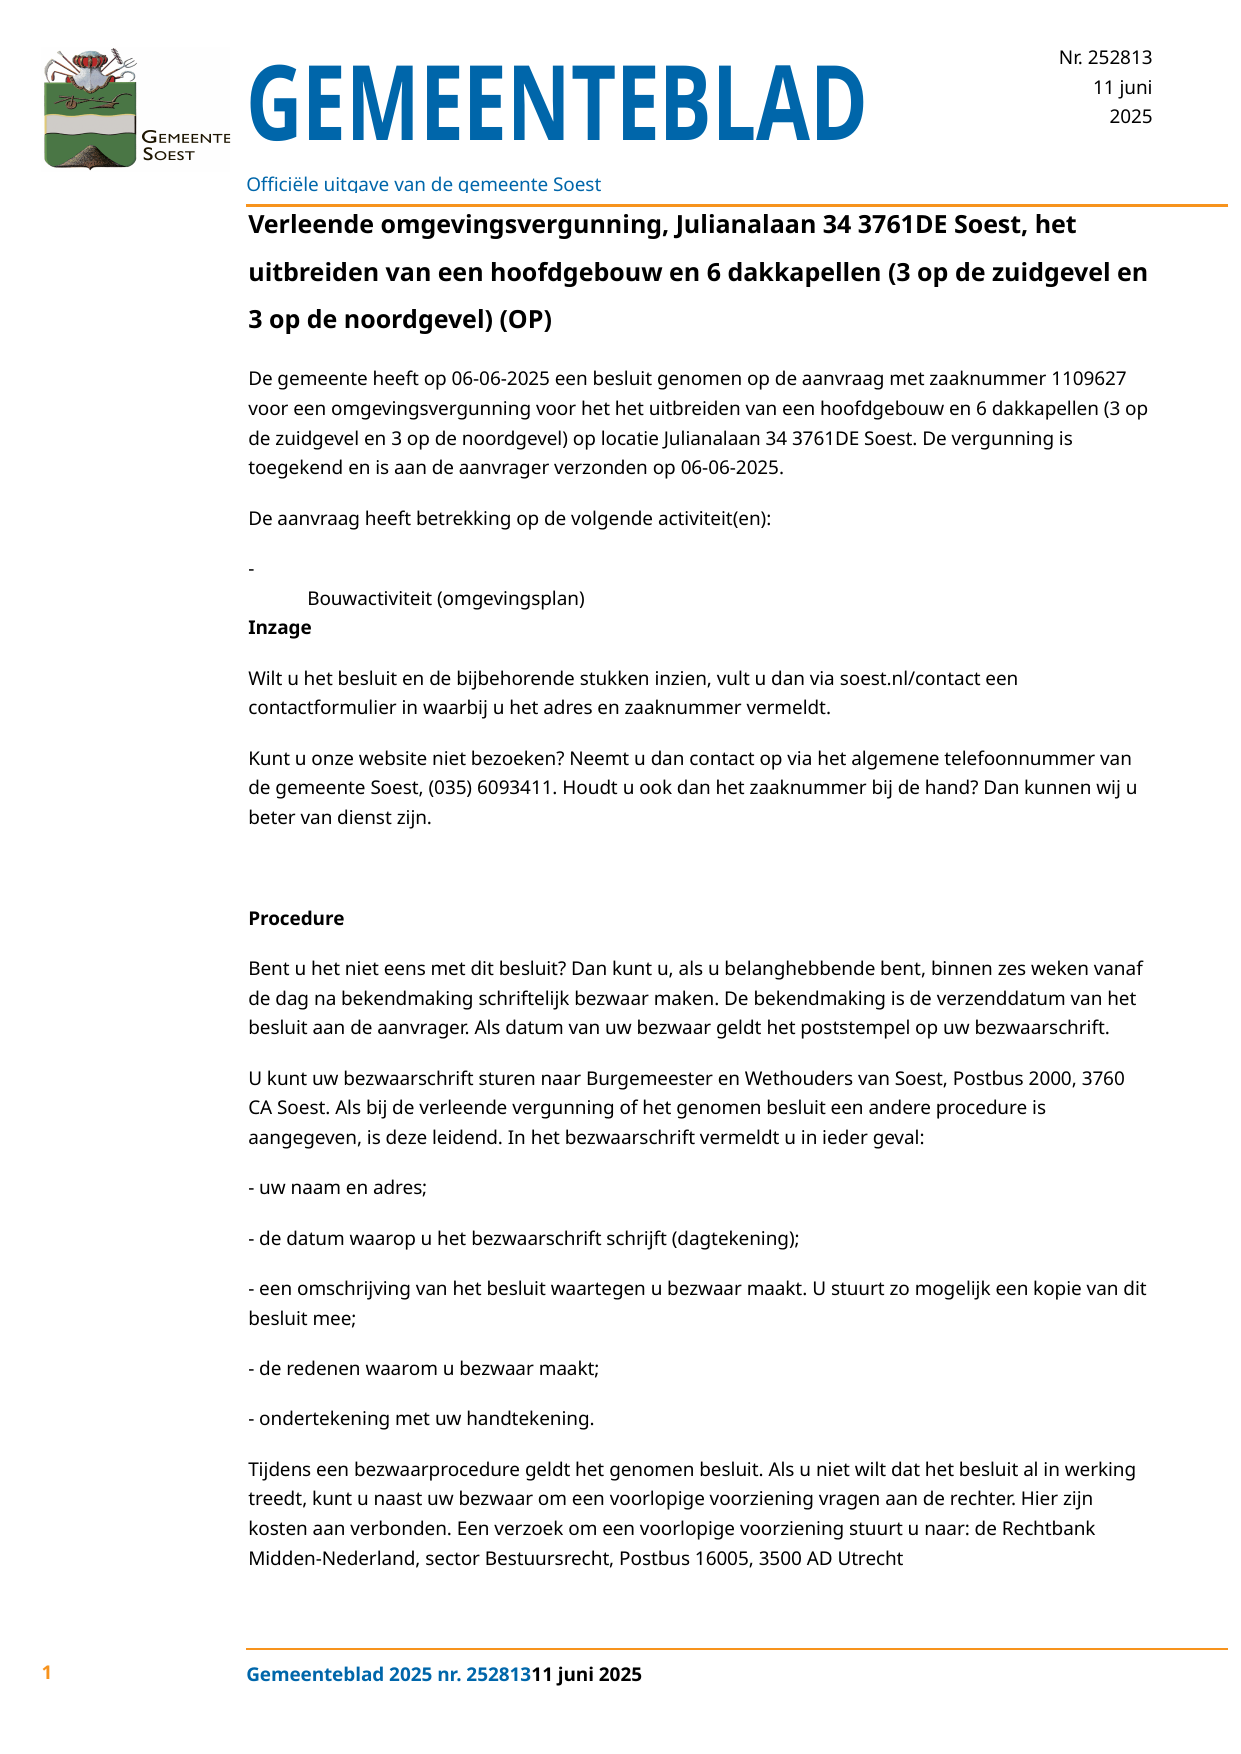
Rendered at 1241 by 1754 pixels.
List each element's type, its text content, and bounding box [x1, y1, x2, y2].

text - de datum waarop u het bezwaarschrift schrijft (dagtekening); [248, 1225, 1152, 1250]
text U kunt uw bezwaarschrift sturen naar Burgemeester en Wethouders van Soest, Postbus 2000, 3760 CA Soest. Als bij de verleende vergunning of het genomen besluit een andere procedure is aangegeven, is deze leidend. In het bezwaarschrift vermeldt u in ieder geval: [248, 1065, 1152, 1149]
text Tijdens een bezwaarprocedure geldt het genomen besluit. Als u niet wilt dat het besluit al in werking treedt, kunt u naast uw bezwaar om een voorlopige voorziening vragen aan de rechter. Hier zijn kosten aan verbonden. Een verzoek om een voorlopige voorziening stuurt u naar: de Rechtbank Midden-Nederland, sector Bestuursrecht, Postbus 16005, 3500 AD Utrecht [248, 1456, 1152, 1570]
text - uw naam en adres; [248, 1174, 1152, 1200]
list Bouwactiviteit (omgevingsplan) [248, 585, 1152, 610]
text Inzage [248, 614, 1152, 640]
text De gemeente heeft op 06-06-2025 een besluit genomen op de aanvraag met zaaknummer 1109627 voor een omgevingsvergunning voor het het uitbreiden van een hoofdgebouw en 6 dakkapellen (3 op de zuidgevel en 3 op de noordgevel) op locatie Julianalaan 34 3761DE Soest. De vergunning is toegekend en is aan de aanvrager verzonden op 06-06-2025. [248, 366, 1152, 480]
text Wilt u het besluit en de bijbehorende stukken inzien, vult u dan via soest.nl/contact een contactformulier in waarbij u het adres en zaaknummer vermeldt. [248, 665, 1152, 720]
text Procedure [248, 905, 1152, 930]
text Kunt u onze website niet bezoeken? Neemt u dan contact op via het algemene telefoonnummer van de gemeente Soest, (035) 6093411. Houdt u ook dan het zaaknummer bij de hand? Dan kunnen wij u beter van dienst zijn. [248, 745, 1152, 829]
text Verleende omgevingsvergunning, Julianalaan 34 3761DE Soest, het uitbreiden van een hoofdgebouw en 6 dakkapellen (3 op de zuidgevel en 3 op de noordgevel) (OP) [248, 207, 1152, 336]
text De aanvraag heeft betrekking op de volgende activiteit(en): [248, 505, 1152, 530]
picture [41, 47, 231, 172]
text Bent u het niet eens met dit besluit? Dan kunt u, als u belanghebbende bent, binnen zes weken vanaf de dag na bekendmaking schriftelijk bezwaar maken. De bekendmaking is de verzenddatum van het besluit aan de aanvrager. Als datum van uw bezwaar geldt het poststempel op uw bezwaarschrift. [248, 955, 1152, 1040]
text - ondertekening met uw handtekening. [248, 1406, 1152, 1431]
text - de redenen waarom u bezwaar maakt; [248, 1355, 1152, 1381]
text - een omschrijving van het besluit waartegen u bezwaar maakt. U stuurt zo mogelijk een kopie van dit besluit mee; [248, 1275, 1152, 1330]
